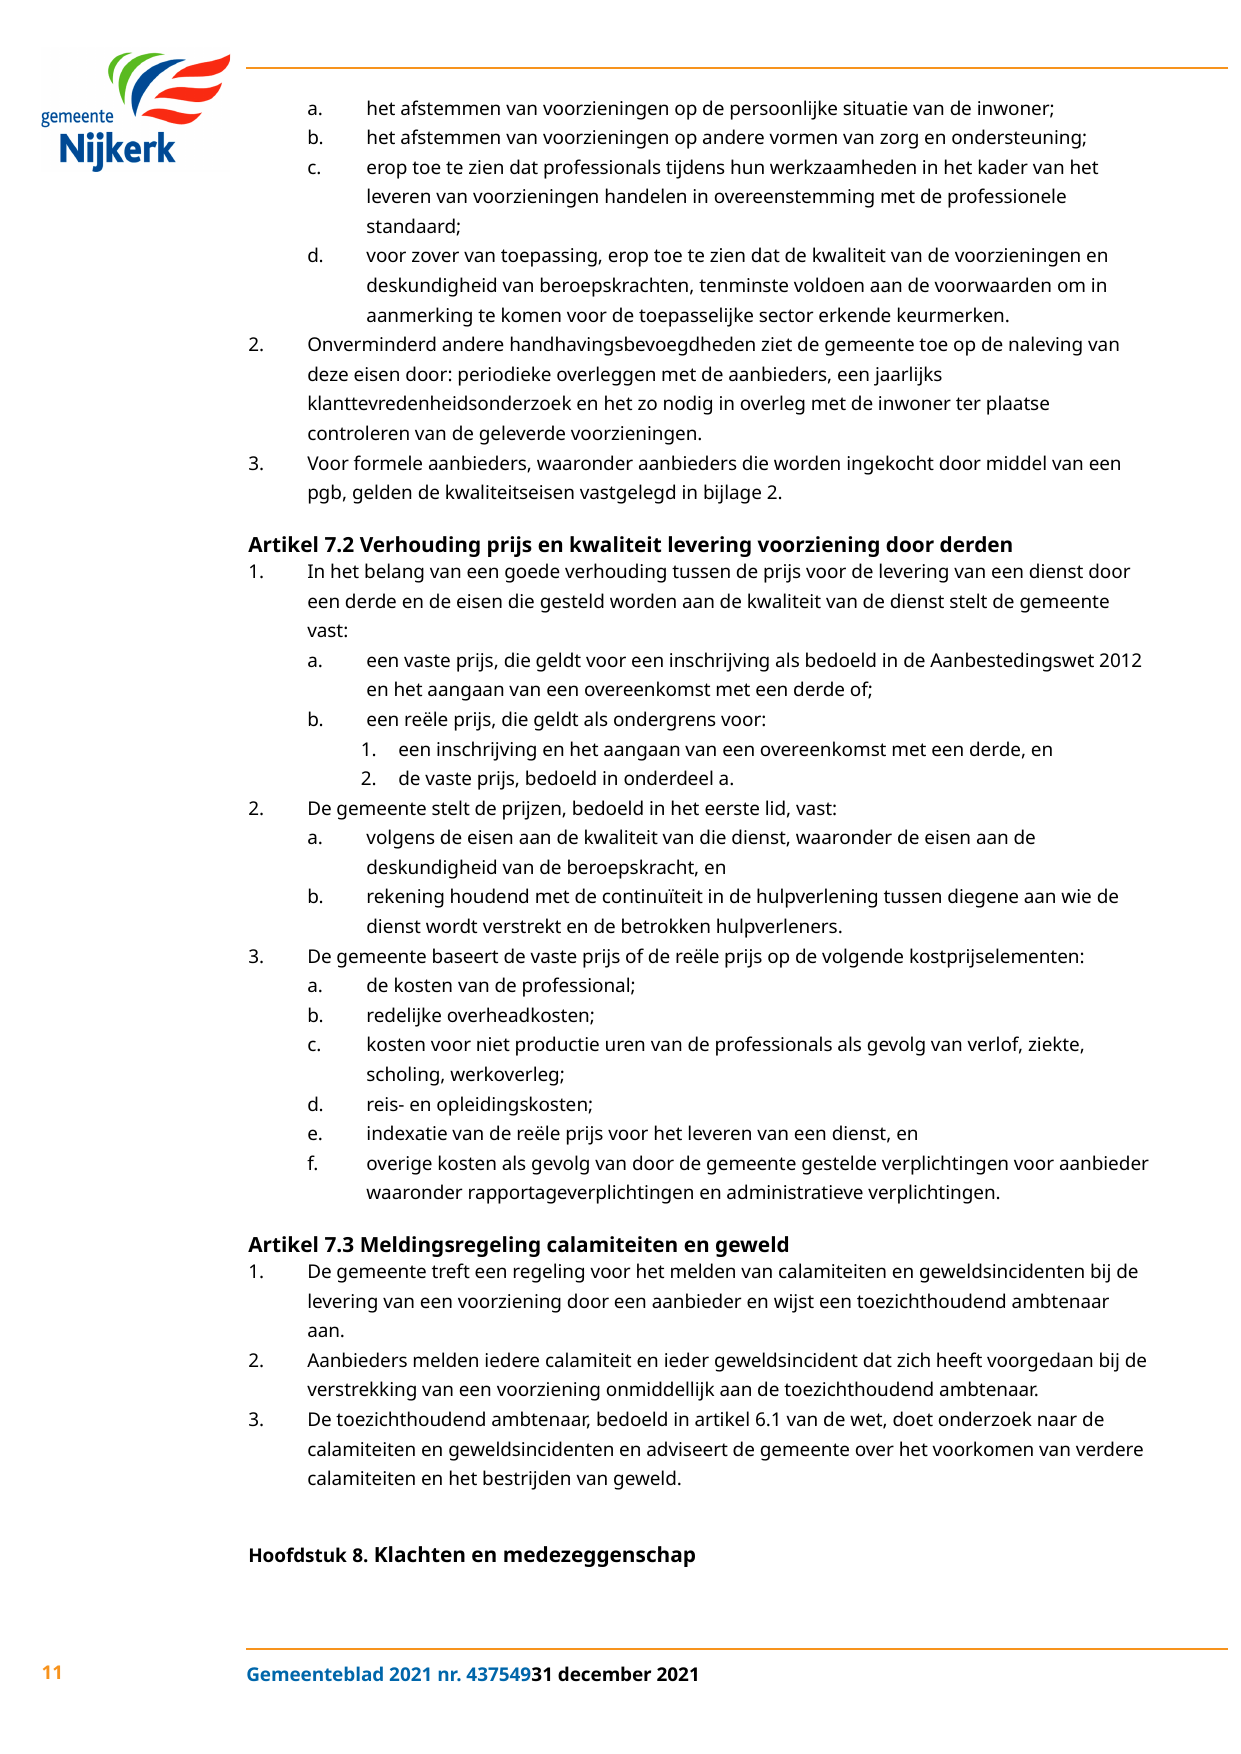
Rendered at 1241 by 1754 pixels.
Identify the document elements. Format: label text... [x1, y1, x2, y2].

list het afstemmen van voorzieningen op andere vormen van zorg en ondersteuning; [307, 124, 1152, 150]
list voor zover van toepassing, erop toe te zien dat de kwaliteit van de voorzieningen en deskundigheid van beroepskrachten, tenminste voldoen aan de voorwaarden om in aanmerking te komen voor de toepasselijke sector erkende keurmerken. [307, 243, 1152, 328]
list rekening houdend met de continuïteit in de hulpverlening tussen diegene aan wie de dienst wordt verstrekt en de betrokken hulpverleners. [307, 884, 1152, 939]
list erop toe te zien dat professionals tijdens hun werkzaamheden in het kader van het leveren van voorzieningen handelen in overeenstemming met de professionele standaard; [307, 154, 1152, 239]
list De gemeente treft een regeling voor het melden van calamiteiten en geweldsincidenten bij de levering van een voorziening door een aanbieder en wijst een toezichthoudend ambtenaar aan. [248, 1258, 1152, 1343]
list Voor formele aanbieders, waaronder aanbieders die worden ingekocht door middel van een pgb, gelden de kwaliteitseisen vastgelegd in bijlage 2. [248, 450, 1152, 505]
list Aanbieders melden iedere calamiteit en ieder geweldsincident dat zich heeft voorgedaan bij de verstrekking van een voorziening onmiddellijk aan de toezichthoudend ambtenaar. [248, 1347, 1152, 1402]
list een reële prijs, die geldt als ondergrens voor: [307, 706, 1152, 732]
list de vaste prijs, bedoeld in onderdeel a. [361, 765, 1152, 791]
list de kosten van de professional; [307, 972, 1152, 998]
list een vaste prijs, die geldt voor een inschrijving als bedoeld in de Aanbestedingswet 2012 en het aangaan van een overeenkomst met een derde of; [307, 647, 1152, 702]
text Artikel 7.2 Verhouding prijs en kwaliteit levering voorziening door derden [248, 530, 1152, 558]
list In het belang van een goede verhouding tussen de prijs voor de levering van een dienst door een derde en de eisen die gesteld worden aan de kwaliteit van de dienst stelt de gemeente vast: [248, 558, 1152, 643]
list volgens de eisen aan de kwaliteit van die dienst, waaronder de eisen aan de deskundigheid van de beroepskracht, en [307, 824, 1152, 880]
text Hoofdstuk 8. Klachten en medezeggenschap [248, 1541, 1152, 1569]
list het afstemmen van voorzieningen op de persoonlijke situatie van de inwoner; [307, 95, 1152, 121]
list een inschrijving en het aangaan van een overeenkomst met een derde, en [361, 736, 1152, 761]
list kosten voor niet productie uren van de professionals als gevolg van verlof, ziekte, scholing, werkoverleg; [307, 1032, 1152, 1087]
list De gemeente baseert de vaste prijs of de reële prijs op de volgende kostprijselementen: [248, 943, 1152, 968]
list redelijke overheadkosten; [307, 1002, 1152, 1028]
list indexatie van de reële prijs voor het leveren van een dienst, en [307, 1120, 1152, 1146]
list reis- en opleidingskosten; [307, 1091, 1152, 1116]
picture [41, 47, 231, 172]
text Artikel 7.3 Meldingsregeling calamiteiten en geweld [248, 1230, 1152, 1258]
list De toezichthoudend ambtenaar, bedoeld in artikel 6.1 van de wet, doet onderzoek naar de calamiteiten en geweldsincidenten en adviseert de gemeente over het voorkomen van verdere calamiteiten en het bestrijden van geweld. [248, 1406, 1152, 1491]
list overige kosten als gevolg van door de gemeente gestelde verplichtingen voor aanbieder waaronder rapportageverplichtingen en administratieve verplichtingen. [307, 1150, 1152, 1205]
list Onverminderd andere handhavingsbevoegdheden ziet de gemeente toe op de naleving van deze eisen door: periodieke overleggen met de aanbieders, een jaarlijks klanttevredenheidsonderzoek en het zo nodig in overleg met de inwoner ter plaatse controleren van de geleverde voorzieningen. [248, 331, 1152, 446]
list De gemeente stelt de prijzen, bedoeld in het eerste lid, vast: [248, 795, 1152, 821]
